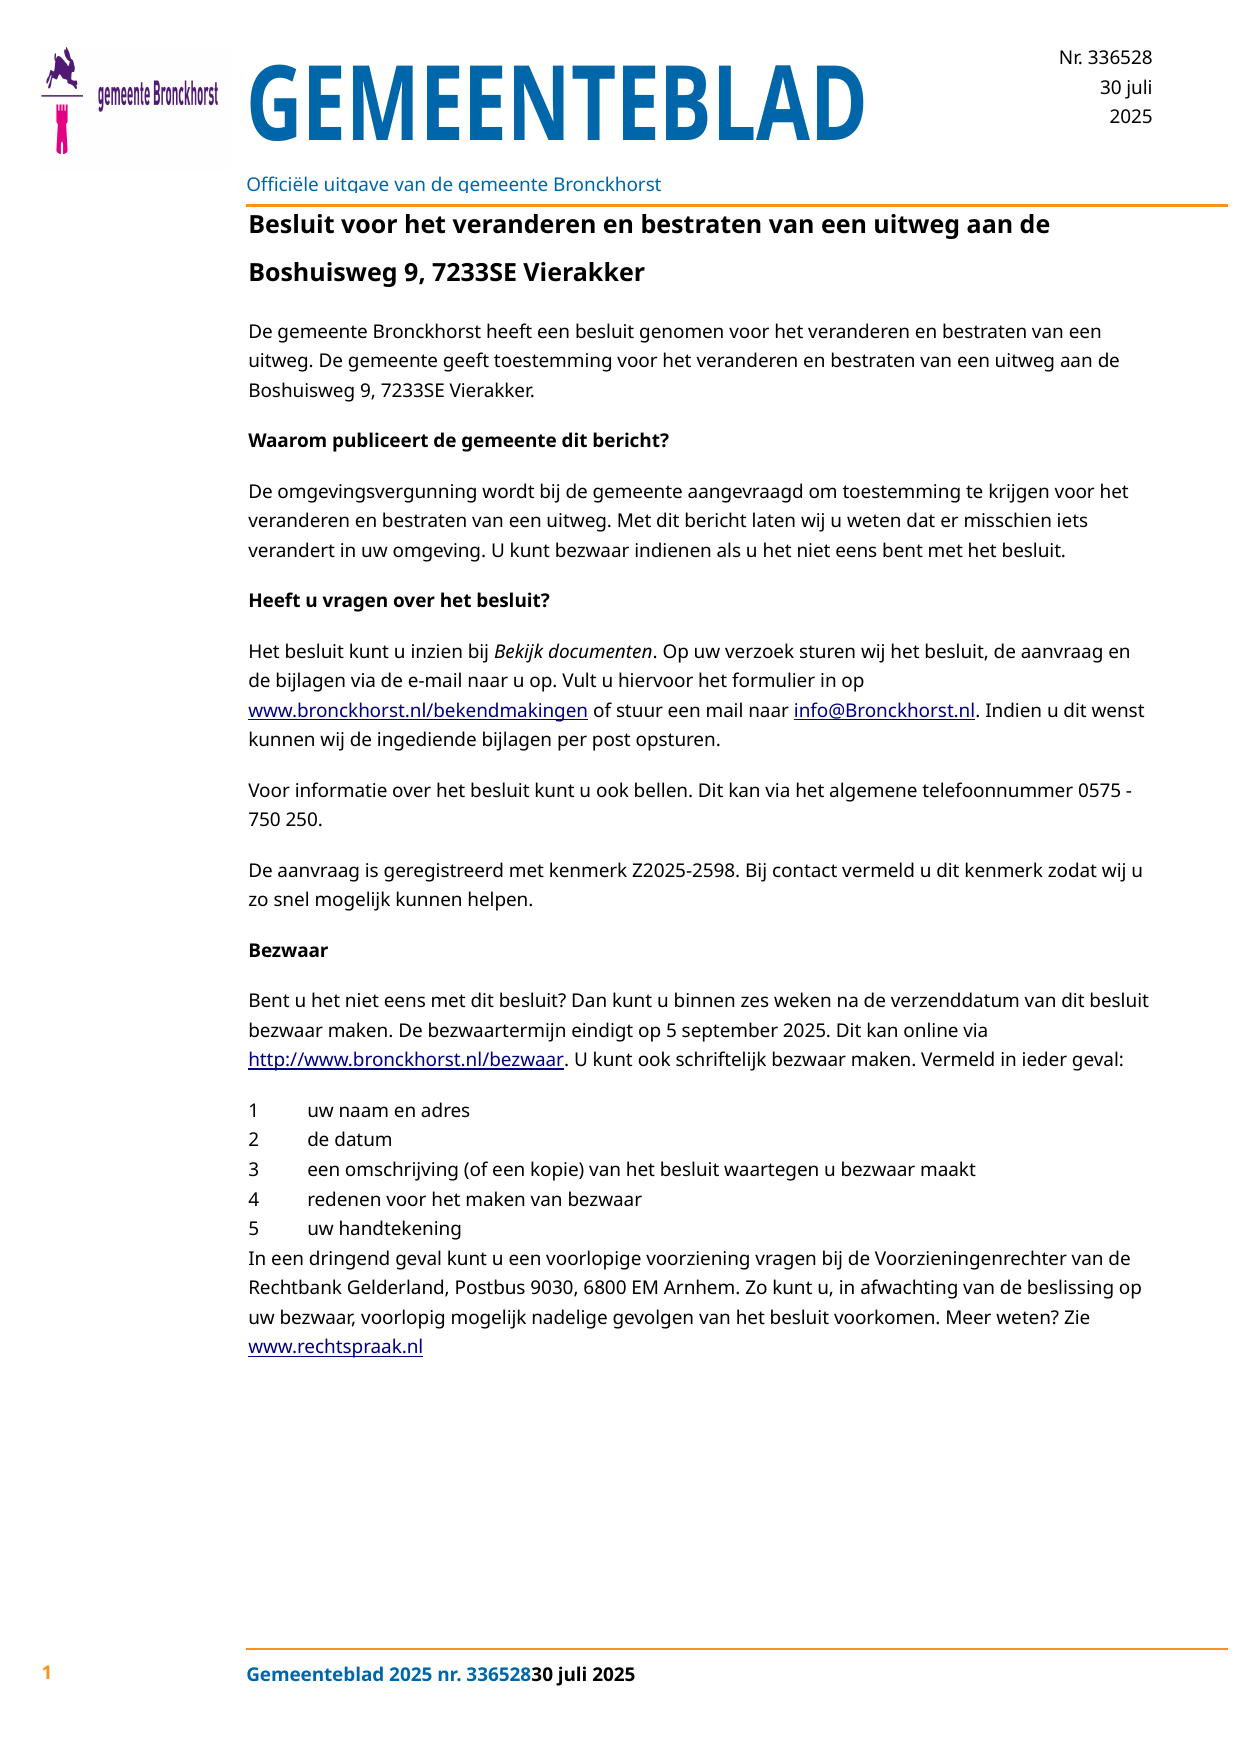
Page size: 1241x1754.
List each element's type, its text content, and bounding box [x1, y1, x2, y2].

list redenen voor het maken van bezwaar [248, 1186, 1152, 1212]
text Het besluit kunt u inzien bij Bekijk documenten. Op uw verzoek sturen wij het besluit, de aanvraag en de bijlagen via de e-mail naar u op. Vult u hiervoor het formulier in op www.bronckhorst.nl/bekendmakingen of stuur een mail naar info@Bronckhorst.nl. Indien u dit wenst kunnen wij de ingediende bijlagen per post opsturen. [248, 638, 1152, 752]
text De omgevingsvergunning wordt bij de gemeente aangevraagd om toestemming te krijgen voor het veranderen en bestraten van een uitweg. Met dit bericht laten wij u weten dat er misschien iets verandert in uw omgeving. U kunt bezwaar indienen als u het niet eens bent met het besluit. [248, 478, 1152, 563]
list uw handtekening [248, 1215, 1152, 1241]
list uw naam en adres [248, 1097, 1152, 1123]
text De gemeente Bronckhorst heeft een besluit genomen voor het veranderen en bestraten van een uitweg. De gemeente geeft toestemming voor het veranderen en bestraten van een uitweg aan de Boshuisweg 9, 7233SE Vierakker. [248, 318, 1152, 403]
text Voor informatie over het besluit kunt u ook bellen. Dit kan via het algemene telefoonnummer 0575 - 750 250. [248, 777, 1152, 832]
text Besluit voor het veranderen en bestraten van een uitweg aan de Boshuisweg 9, 7233SE Vierakker [248, 207, 1152, 288]
text In een dringend geval kunt u een voorlopige voorziening vragen bij de Voorzieningenrechter van de Rechtbank Gelderland, Postbus 9030, 6800 EM Arnhem. Zo kunt u, in afwachting van de beslissing op uw bezwaar, voorlopig mogelijk nadelige gevolgen van het besluit voorkomen. Meer weten? Zie www.rechtspraak.nl [248, 1245, 1152, 1359]
text Bezwaar [248, 937, 1152, 963]
text Waarom publiceert de gemeente dit bericht? [248, 427, 1152, 453]
picture [41, 47, 231, 172]
text De aanvraag is geregistreerd met kenmerk Z2025-2598. Bij contact vermeld u dit kenmerk zodat wij u zo snel mogelijk kunnen helpen. [248, 857, 1152, 912]
list een omschrijving (of een kopie) van het besluit waartegen u bezwaar maakt [248, 1156, 1152, 1182]
text Heeft u vragen over het besluit? [248, 587, 1152, 613]
list de datum [248, 1127, 1152, 1152]
text Bent u het niet eens met dit besluit? Dan kunt u binnen zes weken na de verzenddatum van dit besluit bezwaar maken. De bezwaartermijn eindigt op 5 september 2025. Dit kan online via http://www.bronckhorst.nl/bezwaar. U kunt ook schriftelijk bezwaar maken. Vermeld in ieder geval: [248, 987, 1152, 1072]
